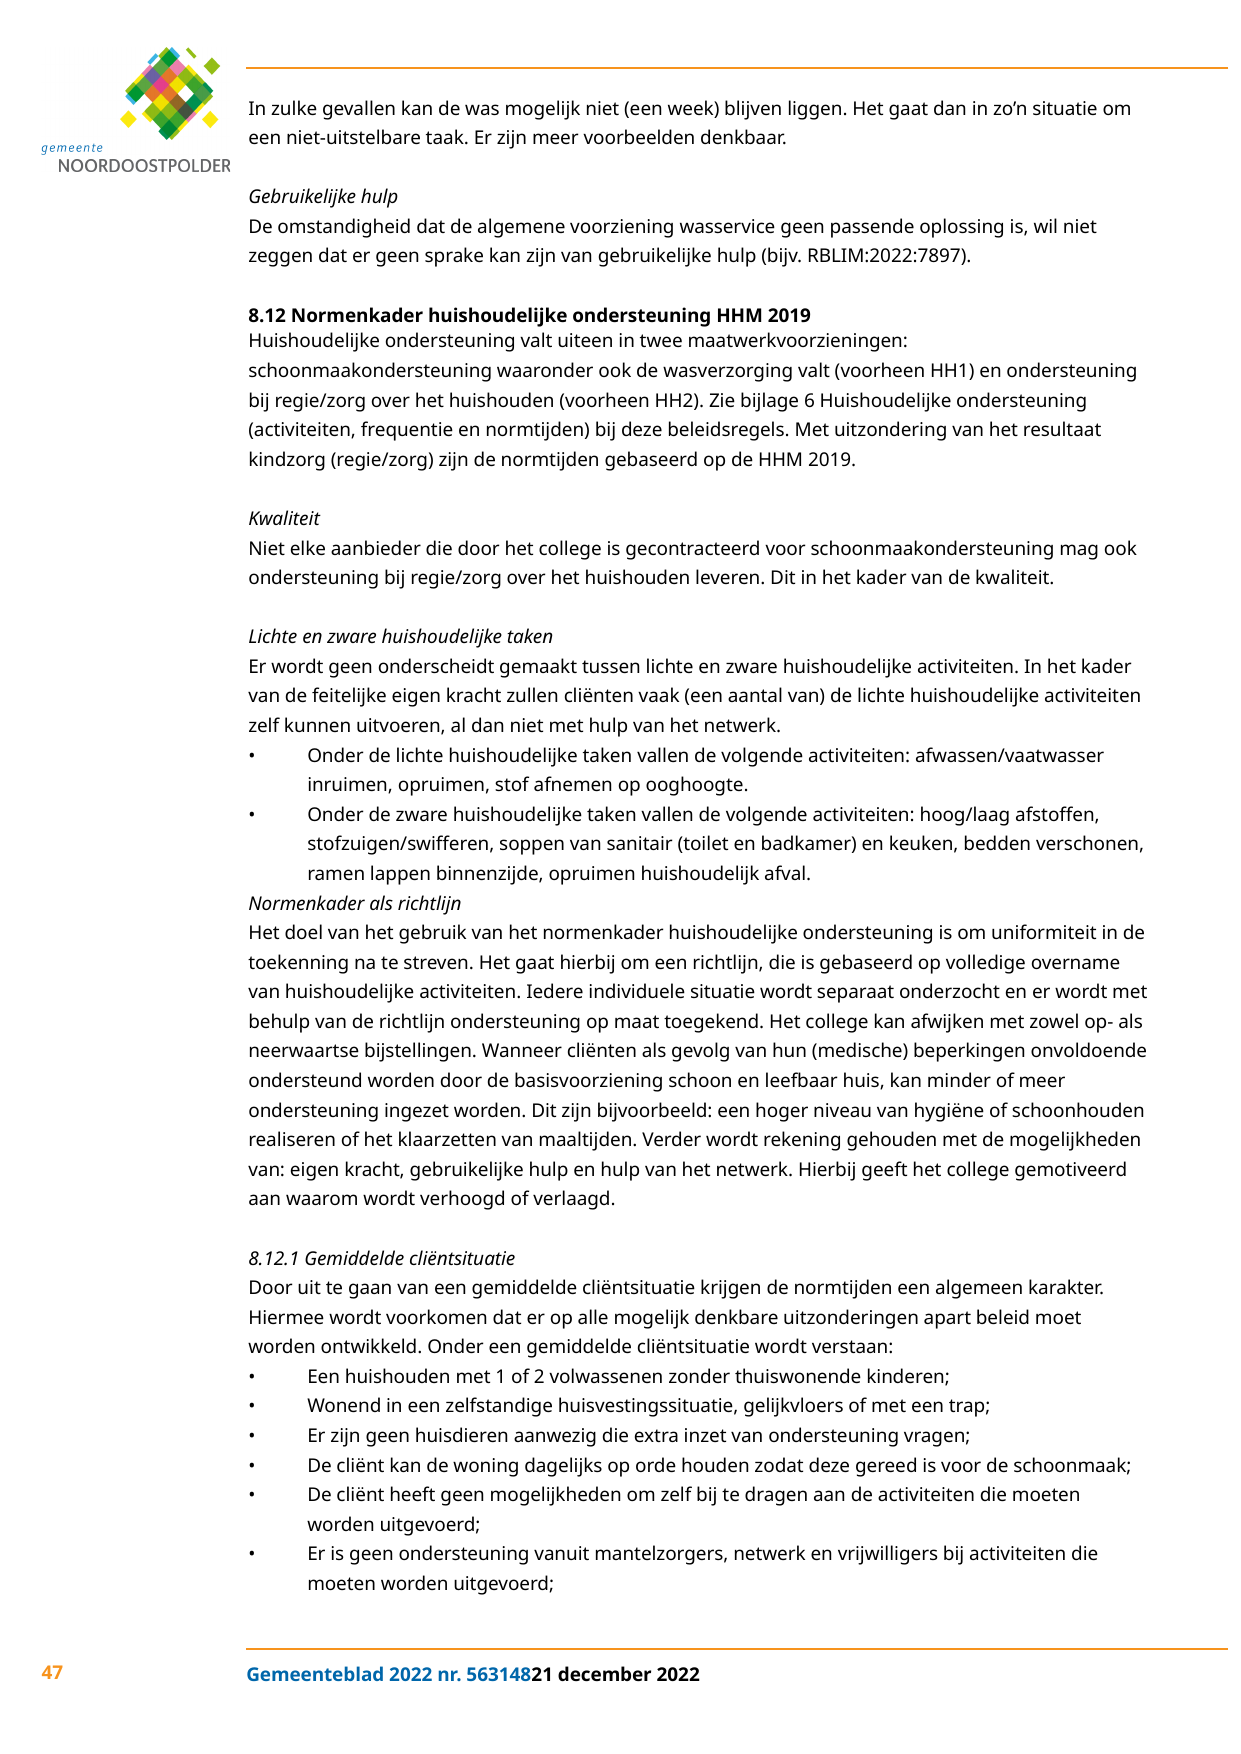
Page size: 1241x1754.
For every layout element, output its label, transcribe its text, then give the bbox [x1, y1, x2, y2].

text Lichte en zware huishoudelijke taken [248, 623, 1152, 649]
text Normenkader als richtlijn [248, 890, 1152, 915]
text Kwaliteit [248, 505, 1152, 531]
text Huishoudelijke ondersteuning valt uiteen in twee maatwerkvoorzieningen: schoonmaakondersteuning waaronder ook de wasverzorging valt (voorheen HH1) en ondersteuning bij regie/zorg over het huishouden (voorheen HH2). Zie bijlage 6 Huishoudelijke ondersteuning (activiteiten, frequentie en normtijden) bij deze beleidsregels. Met uitzondering van het resultaat kindzorg (regie/zorg) zijn de normtijden gebaseerd op de HHM 2019. [248, 328, 1152, 472]
text Door uit te gaan van een gemiddelde cliëntsituatie krijgen de normtijden een algemeen karakter. Hiermee wordt voorkomen dat er op alle mogelijk denkbare uitzonderingen apart beleid moet worden ontwikkeld. Onder een gemiddelde cliëntsituatie wordt verstaan: [248, 1274, 1152, 1359]
list Wonend in een zelfstandige huisvestingssituatie, gelijkvloers of met een trap; [248, 1393, 1152, 1418]
list Er zijn geen huisdieren aanwezig die extra inzet van ondersteuning vragen; [248, 1422, 1152, 1448]
list De cliënt kan de woning dagelijks op orde houden zodat deze gereed is voor de schoonmaak; [248, 1452, 1152, 1477]
list Een huishouden met 1 of 2 volwassenen zonder thuiswonende kinderen; [248, 1363, 1152, 1389]
list Er is geen ondersteuning vanuit mantelzorgers, netwerk en vrijwilligers bij activiteiten die moeten worden uitgevoerd; [248, 1541, 1152, 1596]
text Er wordt geen onderscheidt gemaakt tussen lichte en zware huishoudelijke activiteiten. In het kader van de feitelijke eigen kracht zullen cliënten vaak (een aantal van) de lichte huishoudelijke activiteiten zelf kunnen uitvoeren, al dan niet met hulp van het netwerk. [248, 653, 1152, 738]
text De omstandigheid dat de algemene voorziening wasservice geen passende oplossing is, wil niet zeggen dat er geen sprake kan zijn van gebruikelijke hulp (bijv. RBLIM:2022:7897). [248, 213, 1152, 268]
text 8.12 Normenkader huishoudelijke ondersteuning HHM 2019 [248, 302, 1152, 328]
picture [41, 47, 231, 172]
list Onder de lichte huishoudelijke taken vallen de volgende activiteiten: afwassen/vaatwasser inruimen, opruimen, stof afnemen op ooghoogte. [248, 742, 1152, 797]
text Gebruikelijke hulp [248, 183, 1152, 209]
text In zulke gevallen kan de was mogelijk niet (een week) blijven liggen. Het gaat dan in zo’n situatie om een niet-uitstelbare taak. Er zijn meer voorbeelden denkbaar. [248, 95, 1152, 150]
text Niet elke aanbieder die door het college is gecontracteerd voor schoonmaakondersteuning mag ook ondersteuning bij regie/zorg over het huishouden leveren. Dit in het kader van de kwaliteit. [248, 535, 1152, 590]
text Het doel van het gebruik van het normenkader huishoudelijke ondersteuning is om uniformiteit in de toekenning na te streven. Het gaat hierbij om een richtlijn, die is gebaseerd op volledige overname van huishoudelijke activiteiten. Iedere individuele situatie wordt separaat onderzocht en er wordt met behulp van de richtlijn ondersteuning op maat toegekend. Het college kan afwijken met zowel op- als neerwaartse bijstellingen. Wanneer cliënten als gevolg van hun (medische) beperkingen onvoldoende ondersteund worden door de basisvoorziening schoon en leefbaar huis, kan minder of meer ondersteuning ingezet worden. Dit zijn bijvoorbeeld: een hoger niveau van hygiëne of schoonhouden realiseren of het klaarzetten van maaltijden. Verder wordt rekening gehouden met de mogelijkheden van: eigen kracht, gebruikelijke hulp en hulp van het netwerk. Hierbij geeft het college gemotiveerd aan waarom wordt verhoogd of verlaagd. [248, 919, 1152, 1211]
text 8.12.1 Gemiddelde cliëntsituatie [248, 1245, 1152, 1270]
list Onder de zware huishoudelijke taken vallen de volgende activiteiten: hoog/laag afstoffen, stofzuigen/swifferen, soppen van sanitair (toilet en badkamer) en keuken, bedden verschonen, ramen lappen binnenzijde, opruimen huishoudelijk afval. [248, 801, 1152, 886]
list De cliënt heeft geen mogelijkheden om zelf bij te dragen aan de activiteiten die moeten worden uitgevoerd; [248, 1481, 1152, 1537]
